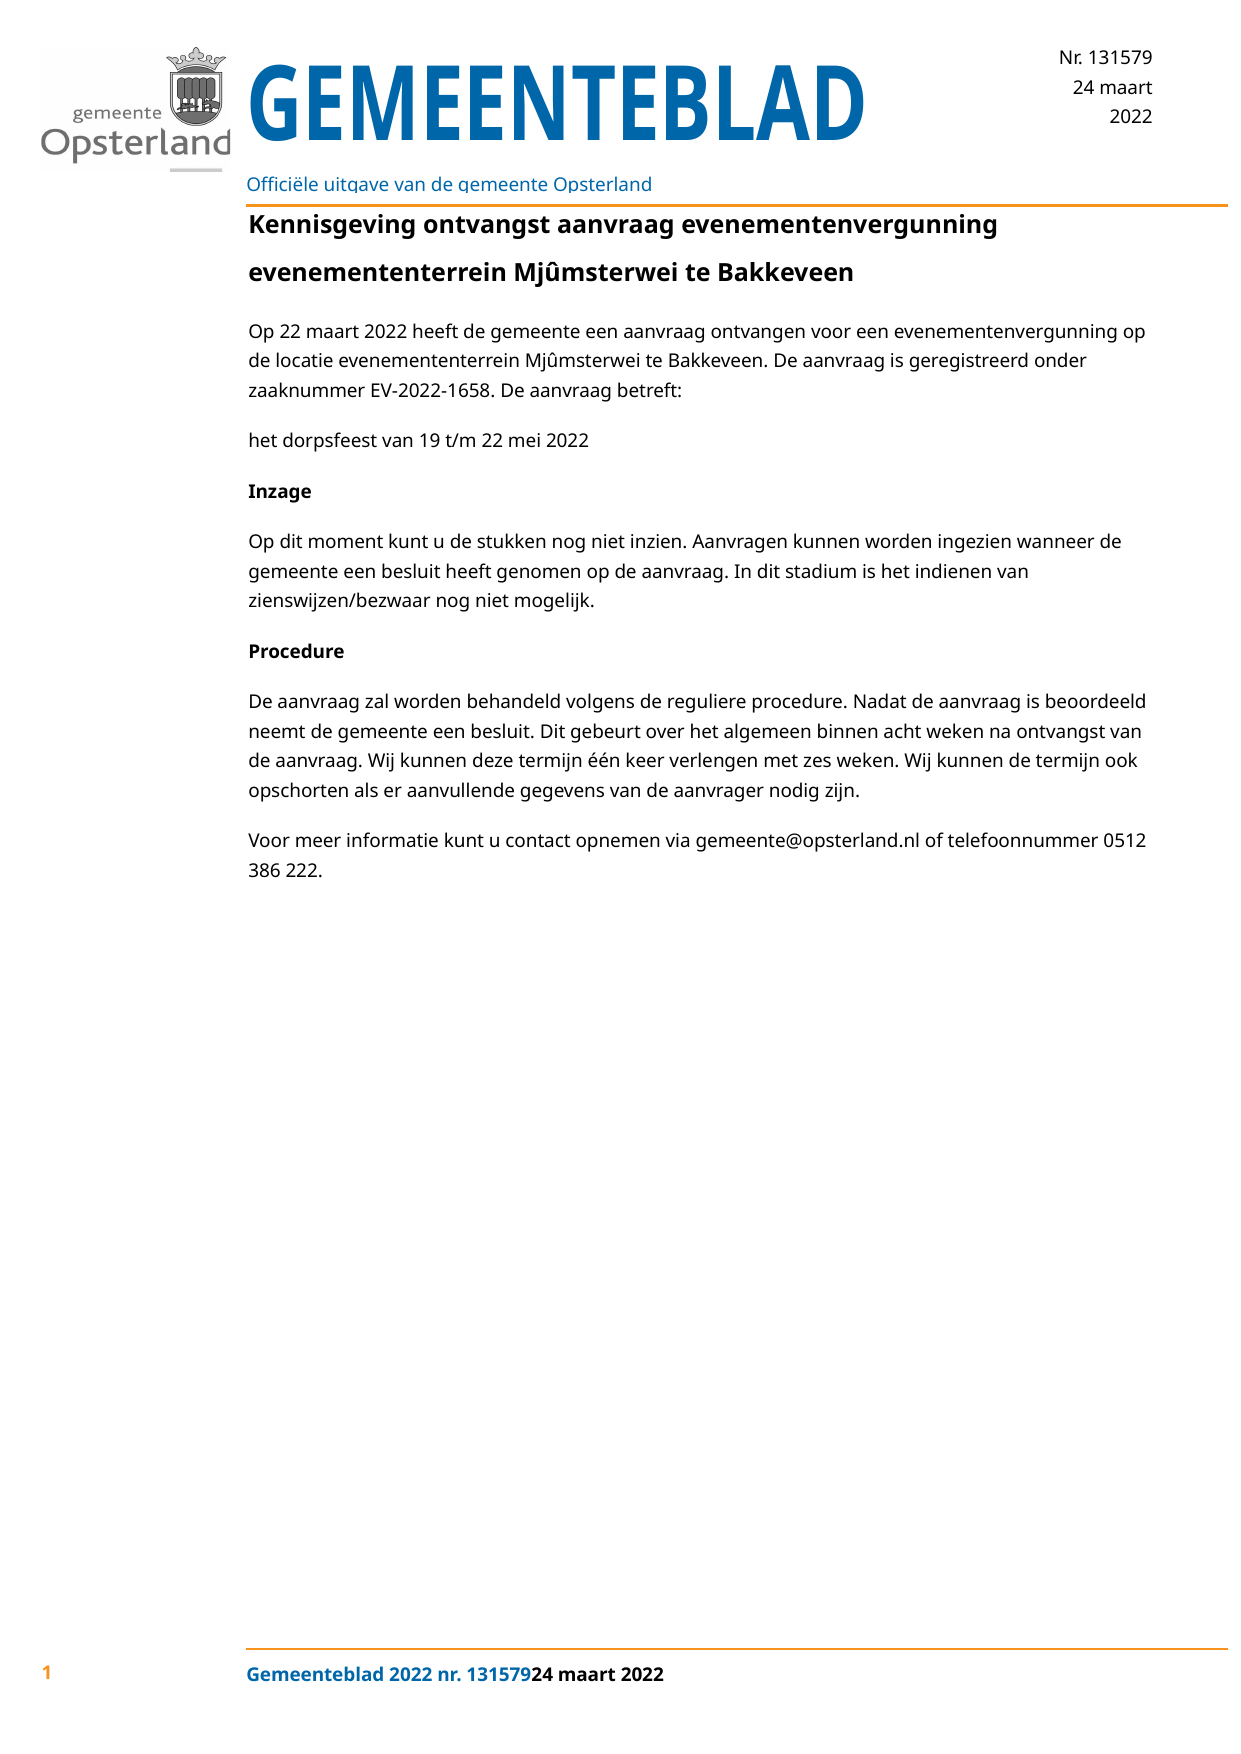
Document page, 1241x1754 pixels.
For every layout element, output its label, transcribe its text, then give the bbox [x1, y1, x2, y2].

text De aanvraag zal worden behandeld volgens de reguliere procedure. Nadat de aanvraag is beoordeeld neemt de gemeente een besluit. Dit gebeurt over het algemeen binnen acht weken na ontvangst van de aanvraag. Wij kunnen deze termijn één keer verlengen met zes weken. Wij kunnen de termijn ook opschorten als er aanvullende gegevens van de aanvrager nodig zijn. [248, 688, 1152, 803]
text het dorpsfeest van 19 t/m 22 mei 2022 [248, 427, 1152, 453]
text Procedure [248, 638, 1152, 664]
text Voor meer informatie kunt u contact opnemen via gemeente@opsterland.nl of telefoonnummer 0512 386 222. [248, 827, 1152, 883]
picture [41, 47, 231, 172]
text Op dit moment kunt u de stukken nog niet inzien. Aanvragen kunnen worden ingezien wanneer de gemeente een besluit heeft genomen op de aanvraag. In dit stadium is het indienen van zienswijzen/bezwaar nog niet mogelijk. [248, 528, 1152, 613]
text Inzage [248, 478, 1152, 504]
text Op 22 maart 2022 heeft de gemeente een aanvraag ontvangen voor een evenementenvergunning op de locatie evenemententerrein Mjûmsterwei te Bakkeveen. De aanvraag is geregistreerd onder zaaknummer EV-2022-1658. De aanvraag betreft: [248, 318, 1152, 403]
text Kennisgeving ontvangst aanvraag evenementenvergunning evenemententerrein Mjûmsterwei te Bakkeveen [248, 207, 1152, 288]
